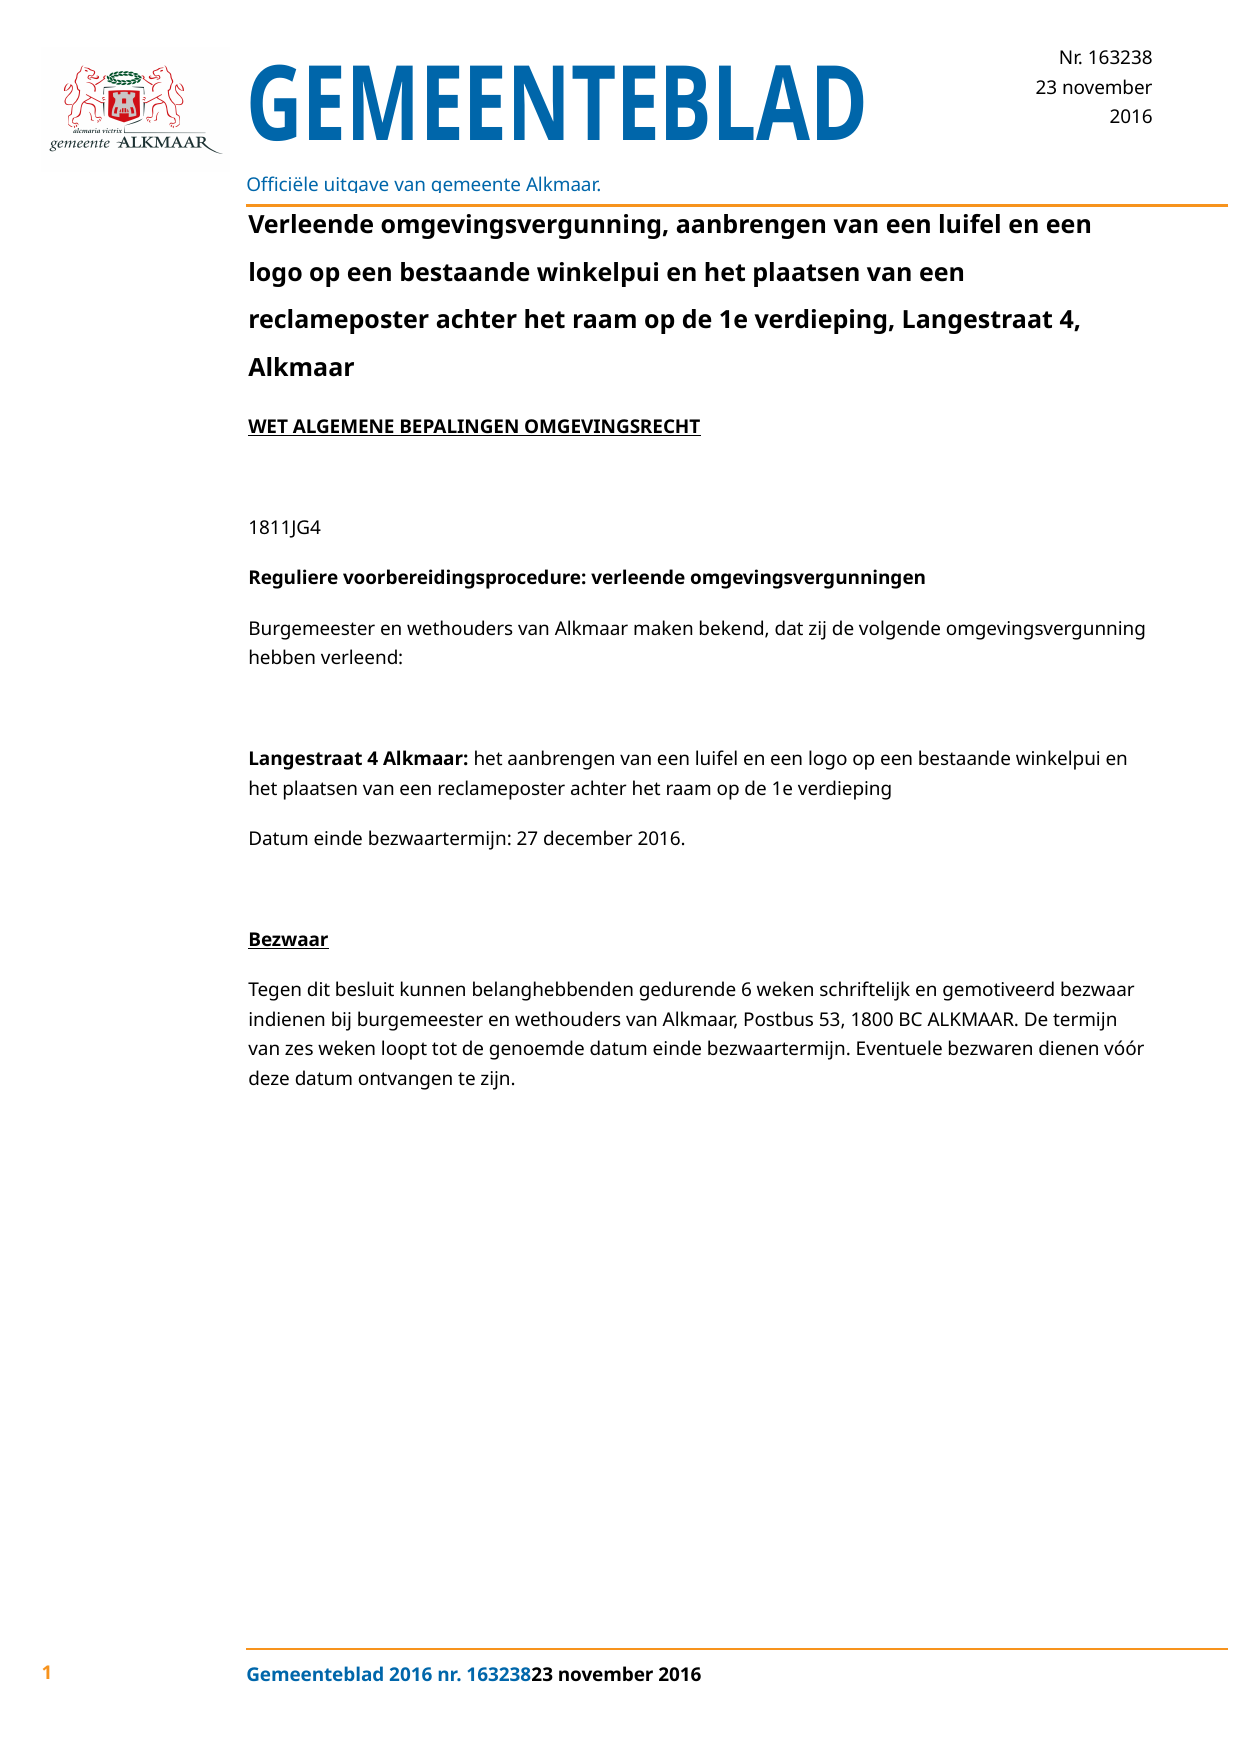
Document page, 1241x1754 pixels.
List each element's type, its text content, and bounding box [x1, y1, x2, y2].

text Bezwaar [248, 926, 1152, 952]
picture [41, 47, 231, 172]
text Tegen dit besluit kunnen belanghebbenden gedurende 6 weken schriftelijk en gemotiveerd bezwaar indienen bij burgemeester en wethouders van Alkmaar, Postbus 53, 1800 BC ALKMAAR. De termijn van zes weken loopt tot de genoemde datum einde bezwaartermijn. Eventuele bezwaren dienen vóór deze datum ontvangen te zijn. [248, 976, 1152, 1091]
text Langestraat 4 Alkmaar: het aanbrengen van een luifel en een logo op een bestaande winkelpui en het plaatsen van een reclameposter achter het raam op de 1e verdieping [248, 745, 1152, 801]
text WET ALGEMENE BEPALINGEN OMGEVINGSRECHT [248, 413, 1152, 439]
text Reguliere voorbereidingsprocedure: verleende omgevingsvergunningen [248, 564, 1152, 590]
text Burgemeester en wethouders van Alkmaar maken bekend, dat zij de volgende omgevingsvergunning hebben verleend: [248, 615, 1152, 670]
text 1811JG4 [248, 514, 1152, 540]
text Datum einde bezwaartermijn: 27 december 2016. [248, 825, 1152, 851]
text Verleende omgevingsvergunning, aanbrengen van een luifel en een logo op een bestaande winkelpui en het plaatsen van een reclameposter achter het raam op de 1e verdieping, Langestraat 4, Alkmaar [248, 207, 1152, 384]
